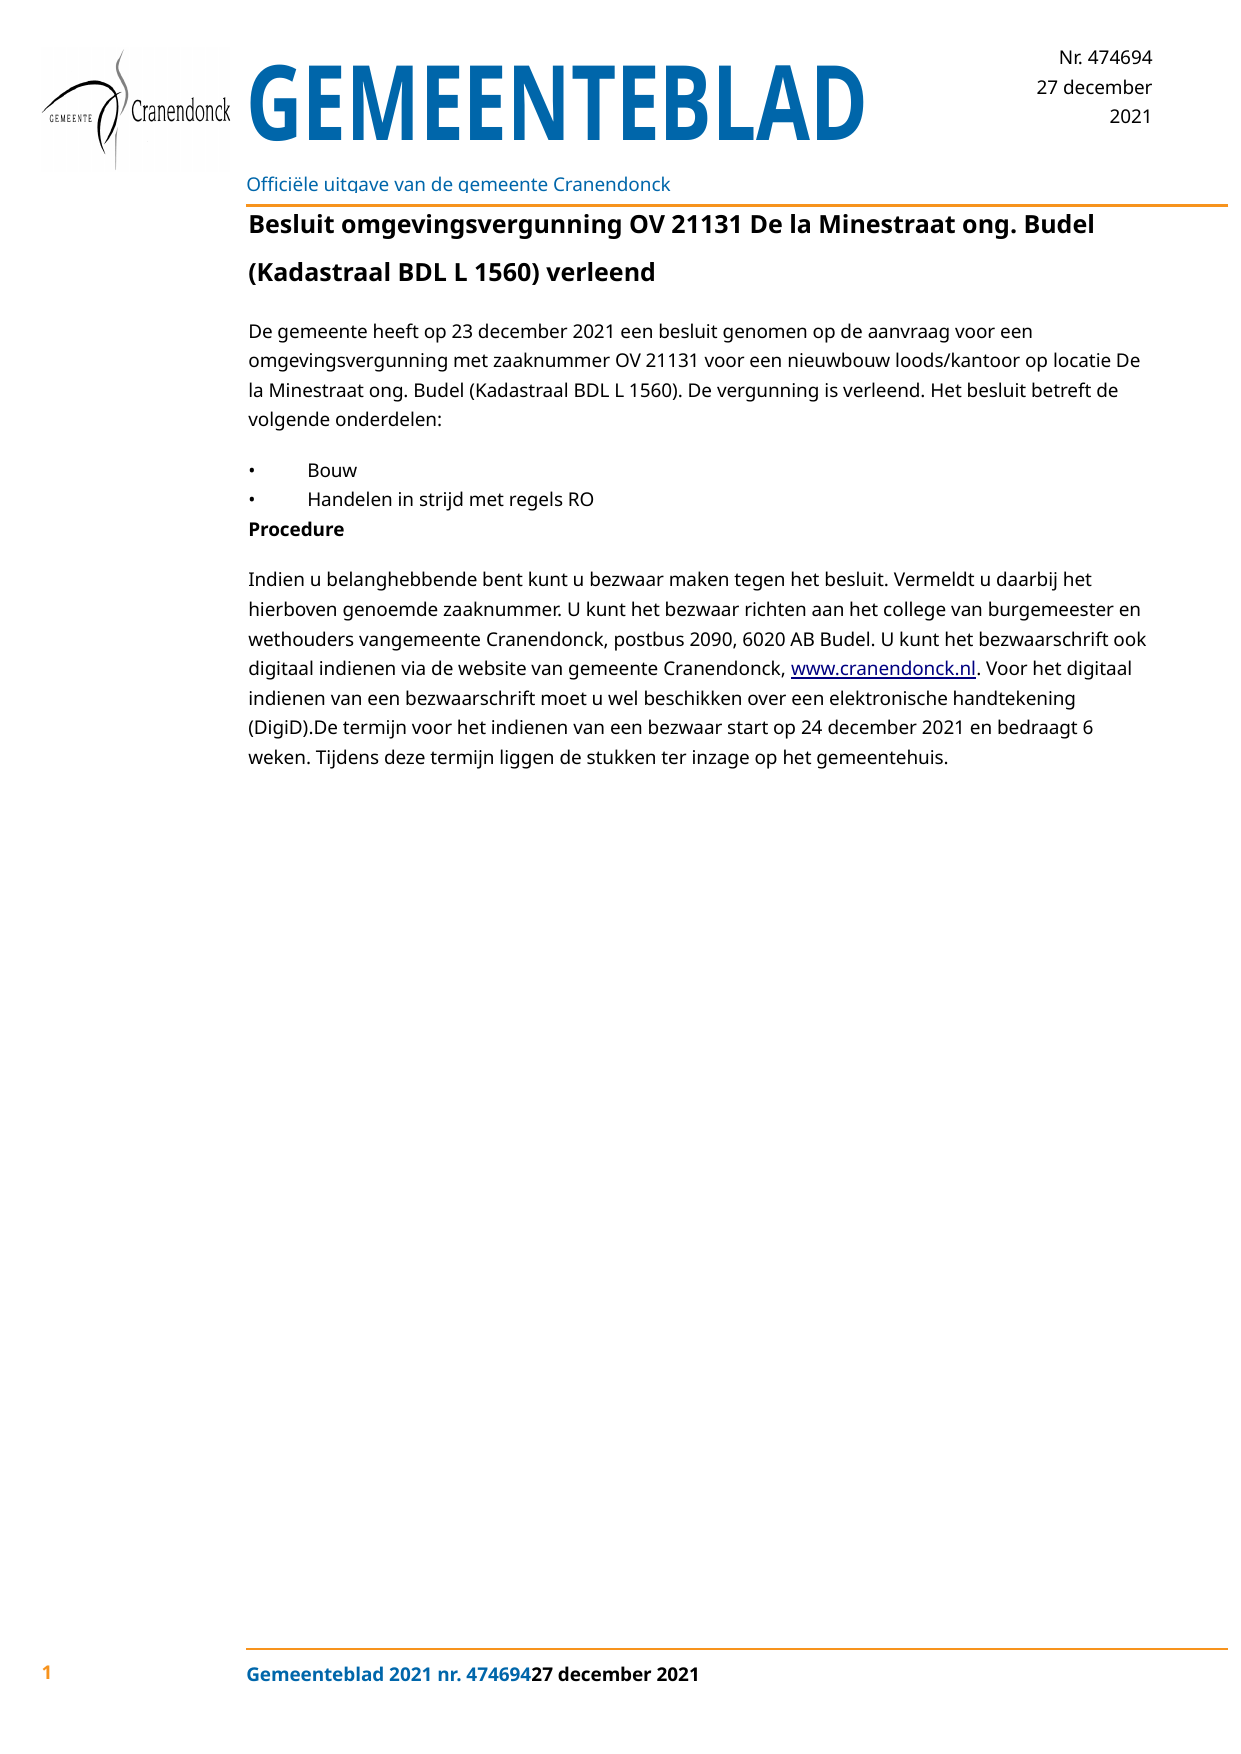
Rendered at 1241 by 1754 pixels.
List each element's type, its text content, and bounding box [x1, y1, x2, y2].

text De gemeente heeft op 23 december 2021 een besluit genomen op de aanvraag voor een omgevingsvergunning met zaaknummer OV 21131 voor een nieuwbouw loods/kantoor op locatie De la Minestraat ong. Budel (Kadastraal BDL L 1560). De vergunning is verleend. Het besluit betreft de volgende onderdelen: [248, 318, 1152, 432]
list Bouw [248, 457, 1152, 483]
picture [41, 47, 231, 172]
text Indien u belanghebbende bent kunt u bezwaar maken tegen het besluit. Vermeldt u daarbij het hierboven genoemde zaaknummer. U kunt het bezwaar richten aan het college van burgemeester en wethouders vangemeente Cranendonck, postbus 2090, 6020 AB Budel. U kunt het bezwaarschrift ook digitaal indienen via de website van gemeente Cranendonck, www.cranendonck.nl. Voor het digitaal indienen van een bezwaarschrift moet u wel beschikken over een elektronische handtekening (DigiD).De termijn voor het indienen van een bezwaar start op 24 december 2021 en bedraagt 6 weken. Tijdens deze termijn liggen de stukken ter inzage op het gemeentehuis. [248, 567, 1152, 770]
text Besluit omgevingsvergunning OV 21131 De la Minestraat ong. Budel (Kadastraal BDL L 1560) verleend [248, 207, 1152, 288]
list Handelen in strijd met regels RO [248, 487, 1152, 512]
text Procedure [248, 516, 1152, 542]
